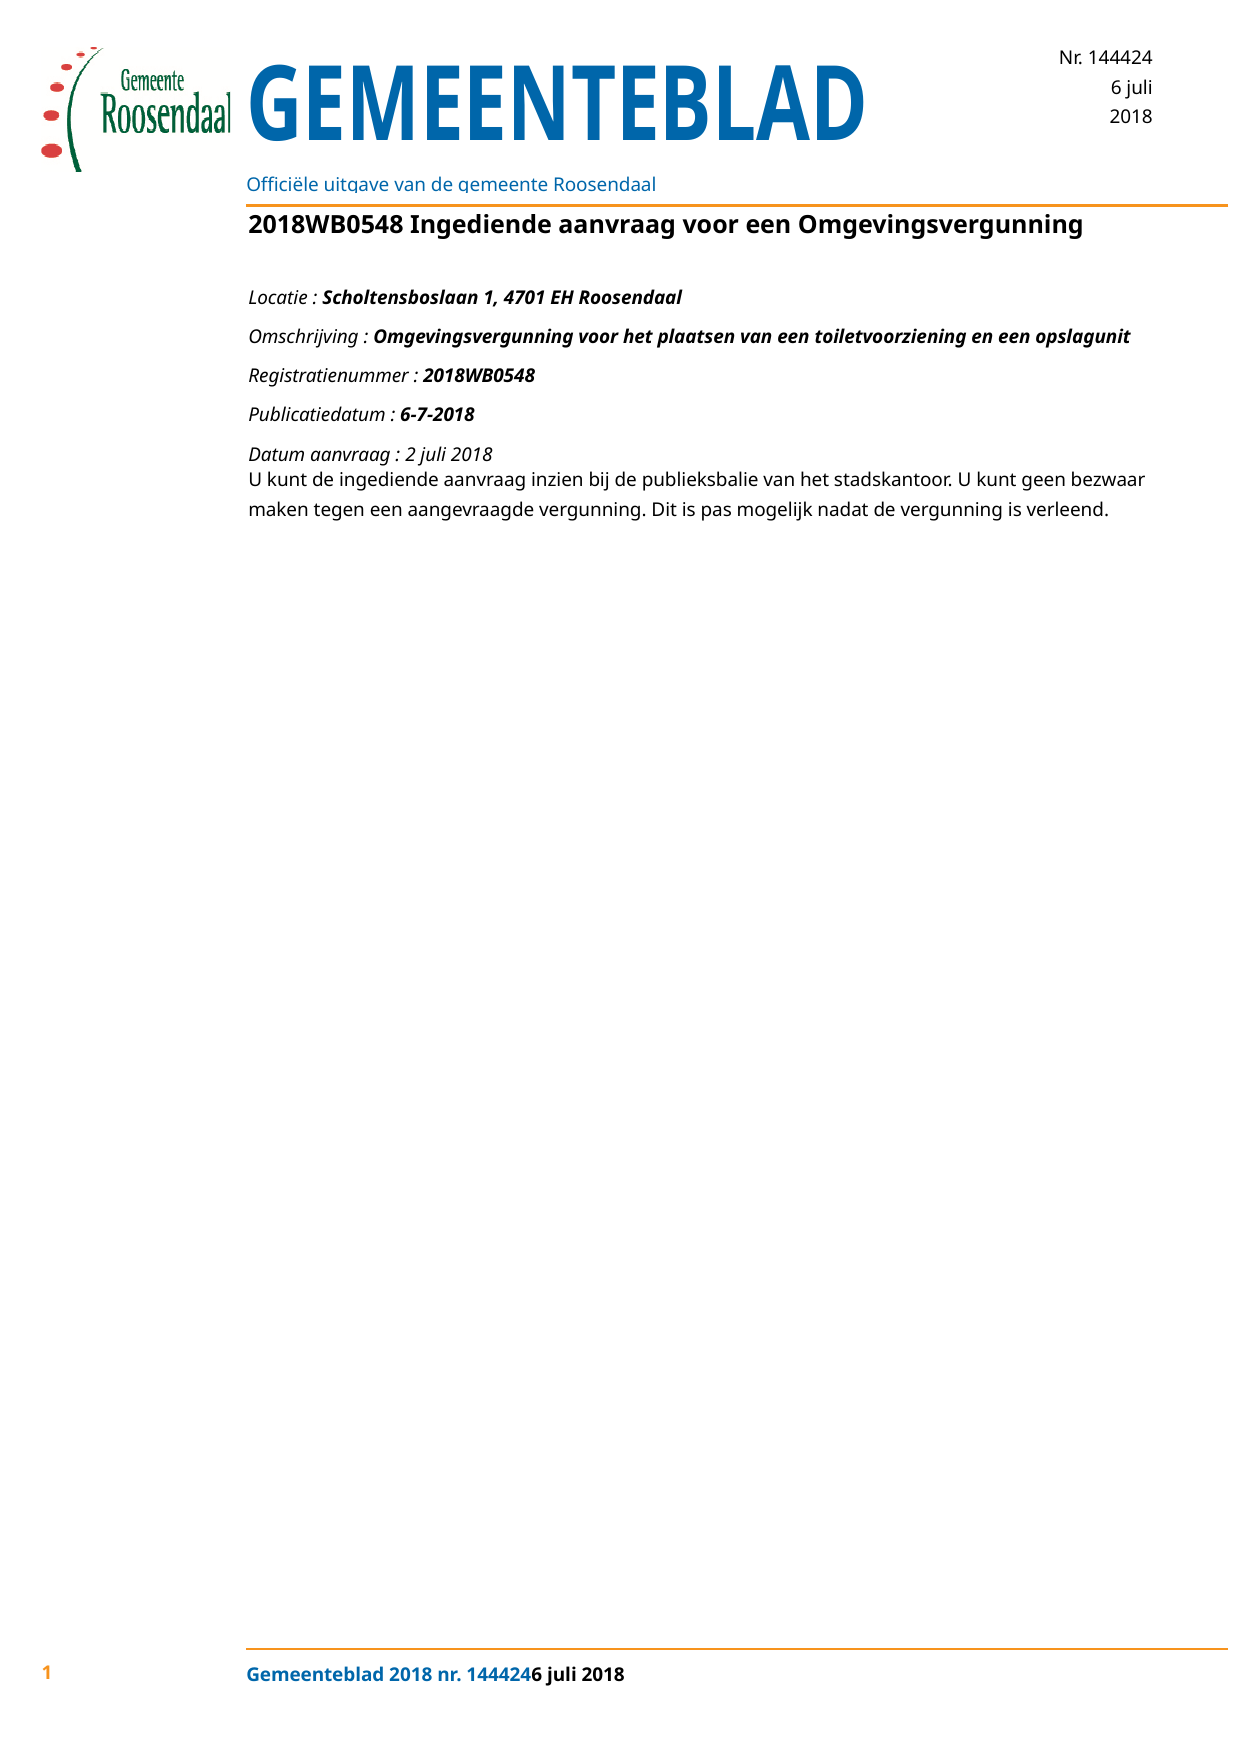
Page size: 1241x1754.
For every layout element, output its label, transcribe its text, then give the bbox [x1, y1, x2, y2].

picture [41, 47, 231, 172]
text Registratienummer : 2018WB0548 [248, 362, 1152, 388]
text U kunt de ingediende aanvraag inzien bij de publieksbalie van het stadskantoor. U kunt geen bezwaar maken tegen een aangevraagde vergunning. Dit is pas mogelijk nadat de vergunning is verleend. [248, 467, 1152, 522]
text Locatie : Scholtensboslaan 1, 4701 EH Roosendaal [248, 284, 1152, 309]
text Datum aanvraag : 2 juli 2018 [248, 441, 1152, 467]
text Omschrijving : Omgevingsvergunning voor het plaatsen van een toiletvoorziening en een opslagunit [248, 323, 1152, 349]
text Publicatiedatum : 6-7-2018 [248, 402, 1152, 427]
text 2018WB0548 Ingediende aanvraag voor een Omgevingsvergunning [248, 207, 1152, 241]
